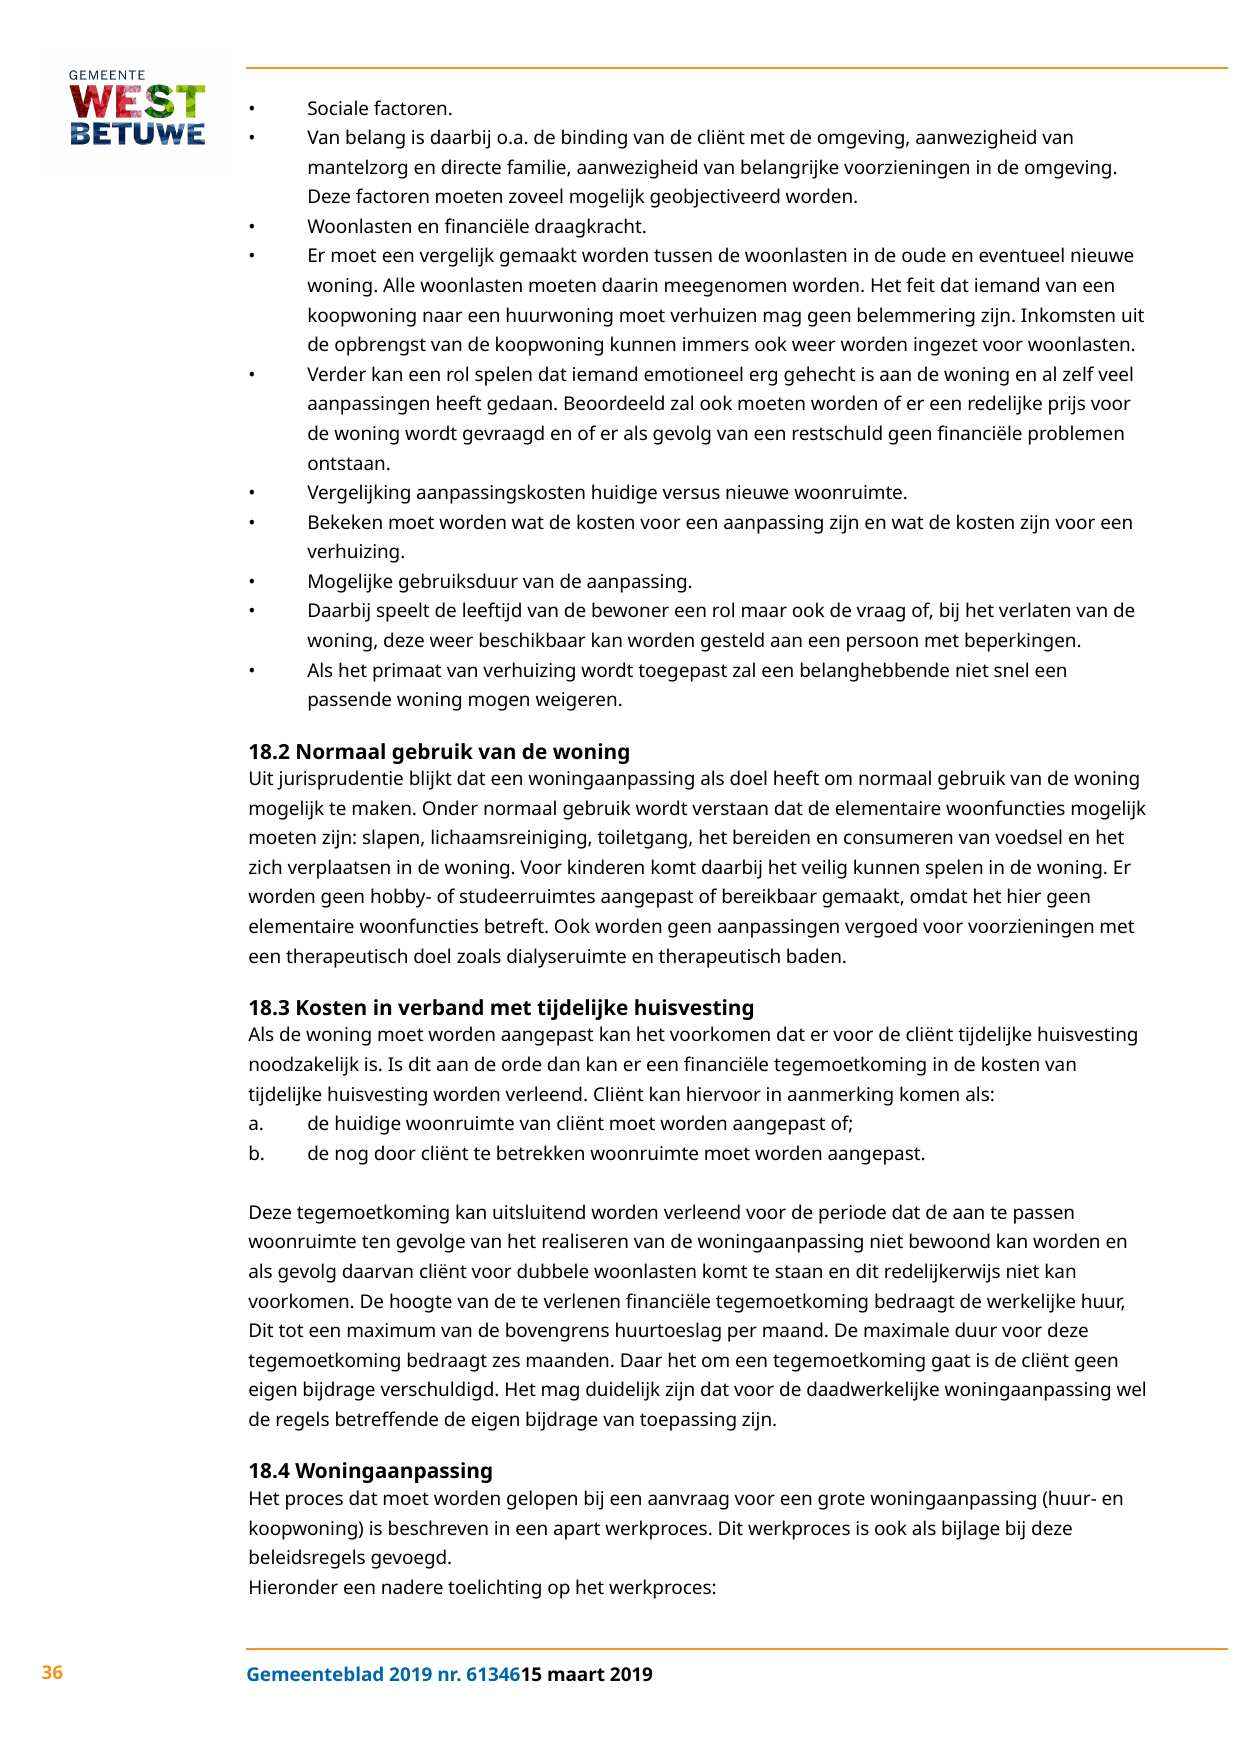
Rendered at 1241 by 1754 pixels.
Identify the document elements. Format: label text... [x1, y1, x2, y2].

text Als de woning moet worden aangepast kan het voorkomen dat er voor de cliënt tijdelijke huisvesting noodzakelijk is. Is dit aan de orde dan kan er een financiële tegemoetkoming in de kosten van tijdelijke huisvesting worden verleend. Cliënt kan hiervoor in aanmerking komen als: [248, 1022, 1152, 1107]
list Bekeken moet worden wat de kosten voor een aanpassing zijn en wat de kosten zijn voor een verhuizing. [248, 509, 1152, 564]
text Hieronder een nadere toelichting op het werkproces: [248, 1574, 1152, 1599]
list Van belang is daarbij o.a. de binding van de cliënt met de omgeving, aanwezigheid van mantelzorg en directe familie, aanwezigheid van belangrijke voorzieningen in de omgeving. Deze factoren moeten zoveel mogelijk geobjectiveerd worden. [248, 124, 1152, 209]
list Als het primaat van verhuizing wordt toegepast zal een belanghebbende niet snel een passende woning mogen weigeren. [248, 657, 1152, 712]
text 18.4 Woningaanpassing [248, 1457, 1152, 1485]
list Er moet een vergelijk gemaakt worden tussen de woonlasten in de oude en eventueel nieuwe woning. Alle woonlasten moeten daarin meegenomen worden. Het feit dat iemand van een koopwoning naar een huurwoning moet verhuizen mag geen belemmering zijn. Inkomsten uit de opbrengst van de koopwoning kunnen immers ook weer worden ingezet voor woonlasten. [248, 243, 1152, 357]
list Woonlasten en financiële draagkracht. [248, 213, 1152, 239]
text 18.2 Normaal gebruik van de woning [248, 737, 1152, 765]
text Uit jurisprudentie blijkt dat een woningaanpassing als doel heeft om normaal gebruik van de woning mogelijk te maken. Onder normaal gebruik wordt verstaan dat de elementaire woonfuncties mogelijk moeten zijn: slapen, lichaamsreiniging, toiletgang, het bereiden en consumeren van voedsel en het zich verplaatsen in de woning. Voor kinderen komt daarbij het veilig kunnen spelen in de woning. Er worden geen hobby- of studeerruimtes aangepast of bereikbaar gemaakt, omdat het hier geen elementaire woonfuncties betreft. Ook worden geen aanpassingen vergoed voor voorzieningen met een therapeutisch doel zoals dialyseruimte en therapeutisch baden. [248, 765, 1152, 968]
list Vergelijking aanpassingskosten huidige versus nieuwe woonruimte. [248, 479, 1152, 505]
text Het proces dat moet worden gelopen bij een aanvraag voor een grote woningaanpassing (huur- en koopwoning) is beschreven in een apart werkproces. Dit werkproces is ook als bijlage bij deze beleidsregels gevoegd. [248, 1485, 1152, 1570]
text Deze tegemoetkoming kan uitsluitend worden verleend voor de periode dat de aan te passen woonruimte ten gevolge van het realiseren van de woningaanpassing niet bewoond kan worden en als gevolg daarvan cliënt voor dubbele woonlasten komt te staan en dit redelijkerwijs niet kan voorkomen. De hoogte van de te verlenen financiële tegemoetkoming bedraagt de werkelijke huur, Dit tot een maximum van de bovengrens huurtoeslag per maand. De maximale duur voor deze tegemoetkoming bedraagt zes maanden. Daar het om een tegemoetkoming gaat is de cliënt geen eigen bijdrage verschuldigd. Het mag duidelijk zijn dat voor de daadwerkelijke woningaanpassing wel de regels betreffende de eigen bijdrage van toepassing zijn. [248, 1199, 1152, 1432]
list de nog door cliënt te betrekken woonruimte moet worden aangepast. [248, 1140, 1152, 1166]
picture [41, 47, 231, 172]
list Verder kan een rol spelen dat iemand emotioneel erg gehecht is aan de woning en al zelf veel aanpassingen heeft gedaan. Beoordeeld zal ook moeten worden of er een redelijke prijs voor de woning wordt gevraagd en of er als gevolg van een restschuld geen financiële problemen ontstaan. [248, 361, 1152, 476]
list Daarbij speelt de leeftijd van de bewoner een rol maar ook de vraag of, bij het verlaten van de woning, deze weer beschikbaar kan worden gesteld aan een persoon met beperkingen. [248, 598, 1152, 653]
list Sociale factoren. [248, 95, 1152, 121]
list Mogelijke gebruiksduur van de aanpassing. [248, 568, 1152, 594]
text 18.3 Kosten in verband met tijdelijke huisvesting [248, 993, 1152, 1022]
list de huidige woonruimte van cliënt moet worden aangepast of; [248, 1110, 1152, 1136]
